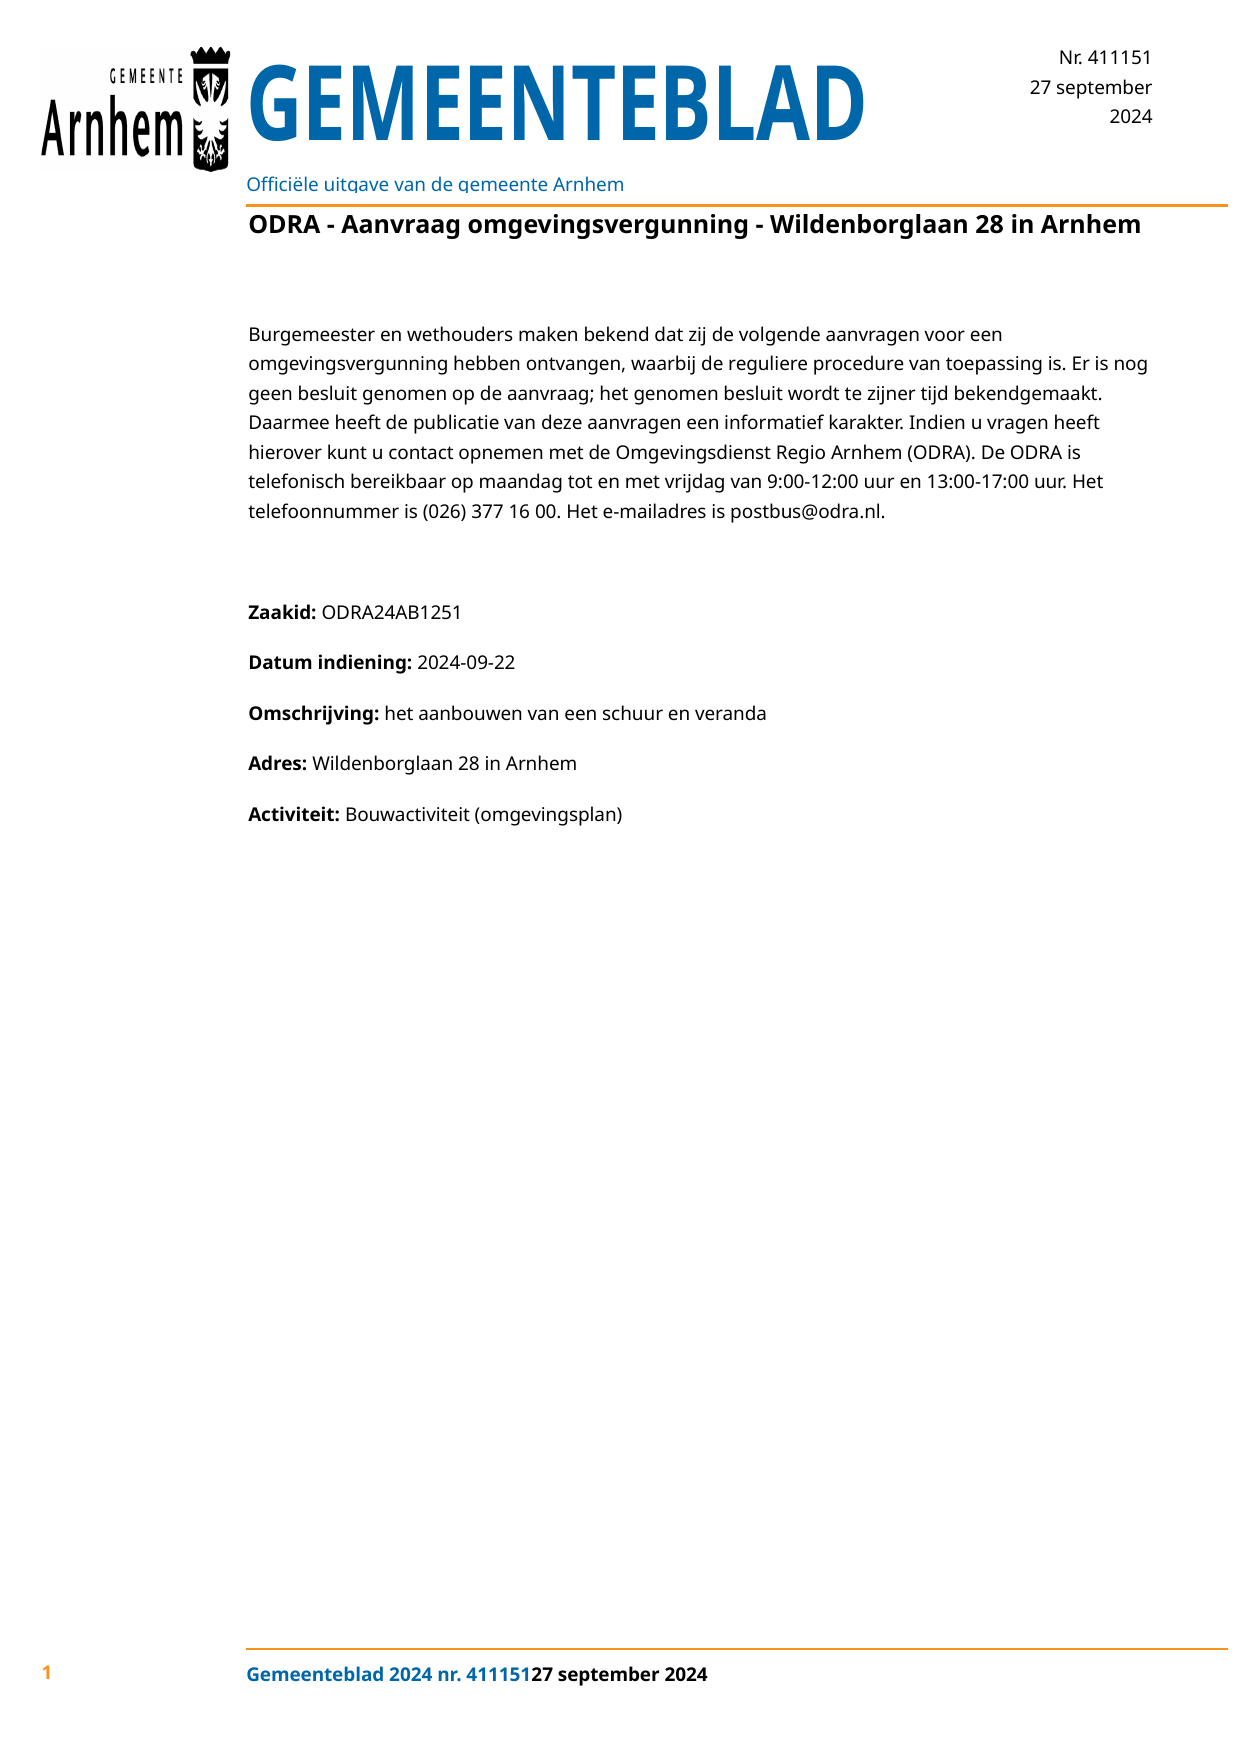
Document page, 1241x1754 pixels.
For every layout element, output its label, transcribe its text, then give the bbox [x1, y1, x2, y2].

picture [41, 47, 231, 172]
text Burgemeester en wethouders maken bekend dat zij de volgende aanvragen voor een omgevingsvergunning hebben ontvangen, waarbij de reguliere procedure van toepassing is. Er is nog geen besluit genomen op de aanvraag; het genomen besluit wordt te zijner tijd bekendgemaakt. Daarmee heeft de publicatie van deze aanvragen een informatief karakter. Indien u vragen heeft hierover kunt u contact opnemen met de Omgevingsdienst Regio Arnhem (ODRA). De ODRA is telefonisch bereikbaar op maandag tot en met vrijdag van 9:00-12:00 uur en 13:00-17:00 uur. Het telefoonnummer is (026) 377 16 00. Het e-mailadres is postbus@odra.nl. [248, 321, 1152, 524]
text Activiteit: Bouwactiviteit (omgevingsplan) [248, 801, 1152, 826]
text Zaakid: ODRA24AB1251 [248, 599, 1152, 625]
text Omschrijving: het aanbouwen van een schuur en veranda [248, 700, 1152, 726]
text Datum indiening: 2024-09-22 [248, 649, 1152, 675]
text Adres: Wildenborglaan 28 in Arnhem [248, 750, 1152, 776]
text ODRA - Aanvraag omgevingsvergunning - Wildenborglaan 28 in Arnhem [248, 207, 1152, 241]
